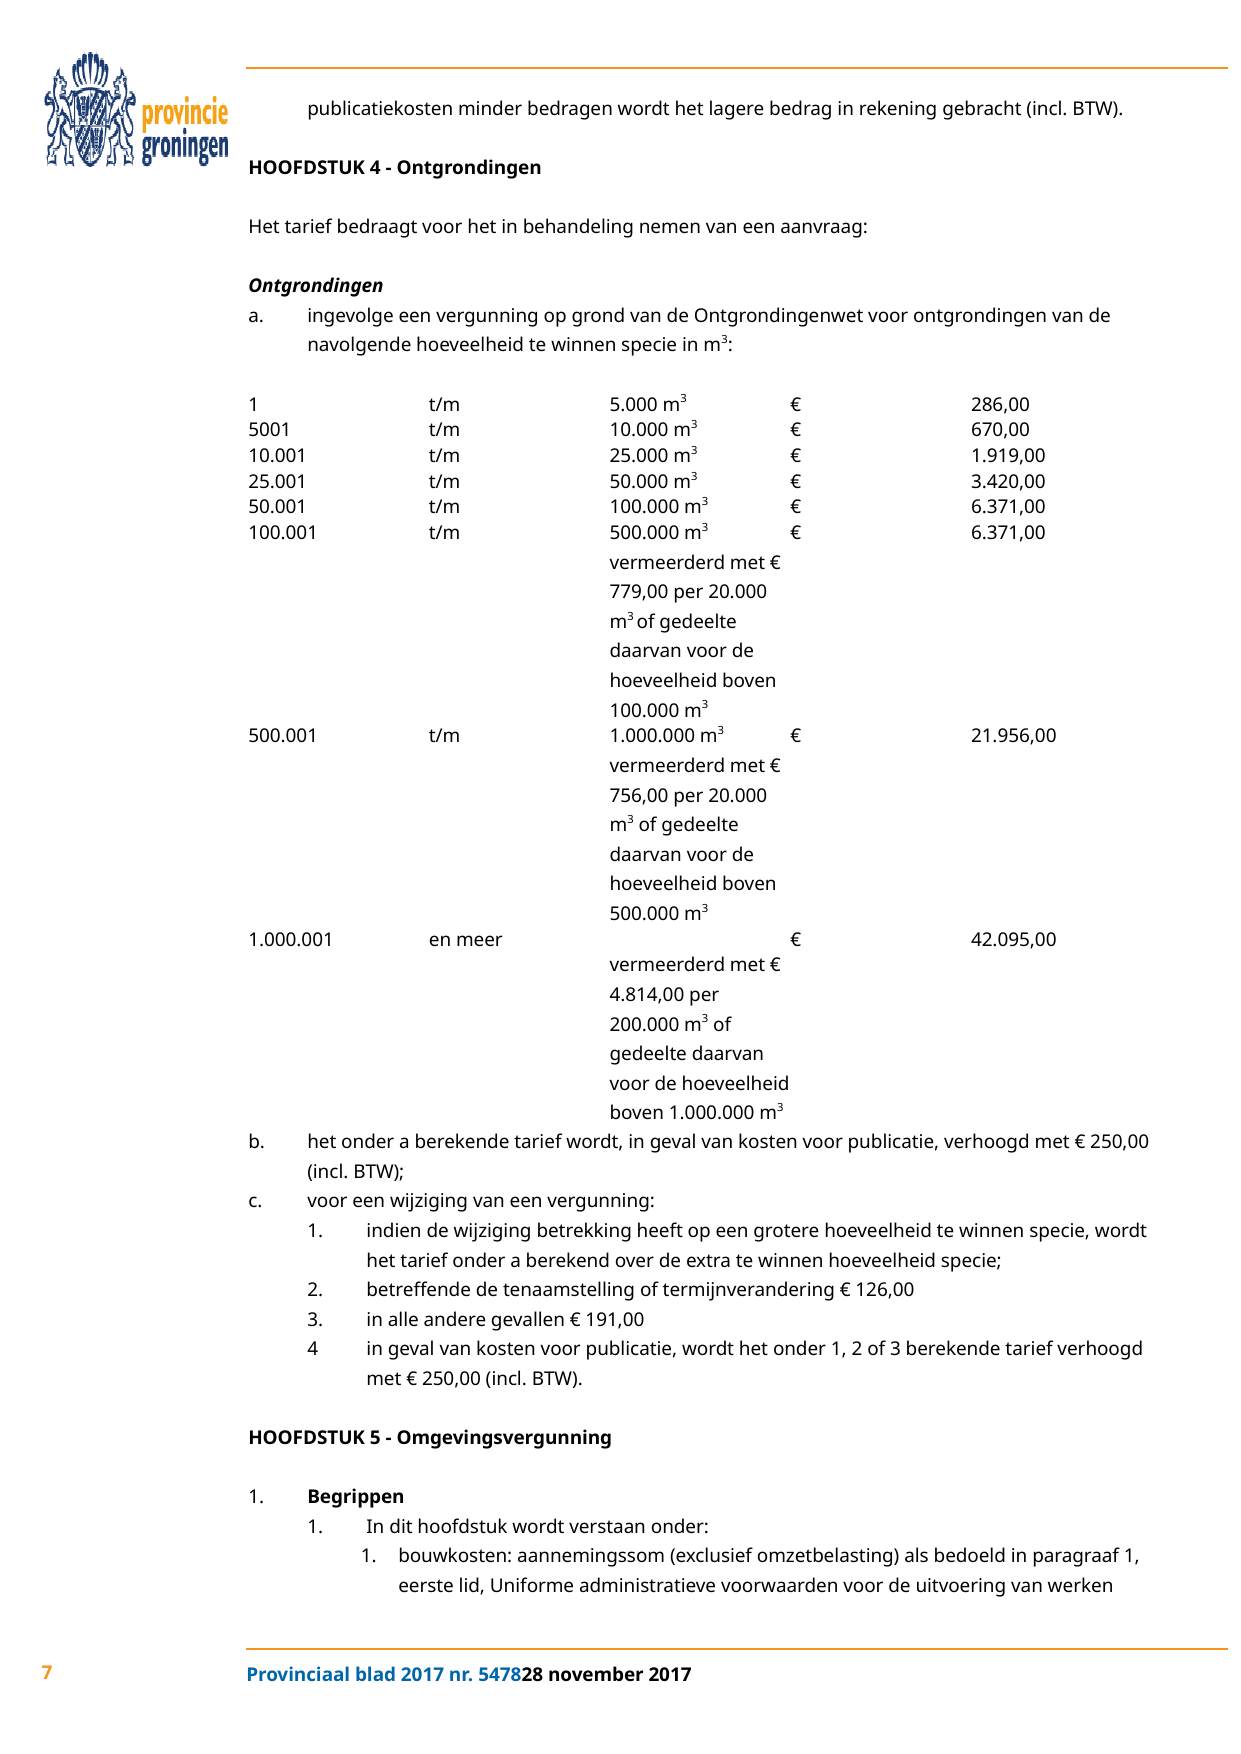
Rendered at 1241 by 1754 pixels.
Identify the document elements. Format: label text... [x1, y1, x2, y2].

list in alle andere gevallen € 191,00 [307, 1306, 1152, 1332]
table_header 5.000 m3 [609, 391, 790, 416]
table_header € [790, 391, 971, 416]
table_cell 500.000 m3 vermeerderd met € 779,00 per 20.000 m3 of gedeelte daarvan voor de hoeveelheid boven 100.000 m3 [609, 519, 790, 723]
table_cell 21.956,00 [971, 723, 1152, 926]
table_cell t/m [429, 442, 609, 468]
table_cell t/m [429, 519, 609, 723]
table_cell [429, 952, 609, 1125]
picture [41, 47, 231, 172]
table_header 286,00 [971, 391, 1152, 416]
table_cell en meer [429, 926, 609, 952]
table_header 1 [248, 391, 429, 416]
table_cell t/m [429, 416, 609, 442]
table_cell t/m [429, 468, 609, 494]
table_cell 500.001 [248, 723, 429, 926]
table_cell 25.001 [248, 468, 429, 494]
table_cell € [790, 442, 971, 468]
table_cell € [790, 494, 971, 519]
table_cell 100.001 [248, 519, 429, 723]
table_cell [248, 952, 429, 1125]
table_cell € [790, 723, 971, 926]
table_cell 6.371,00 [971, 494, 1152, 519]
list bouwkosten: aannemingssom (exclusief omzetbelasting) als bedoeld in paragraaf 1, eerste lid, Uniforme administratieve voorwaarden voor de uitvoering van werken [361, 1543, 1152, 1598]
list in geval van kosten voor publicatie, wordt het onder 1, 2 of 3 berekende tarief verhoogd met € 250,00 (incl. BTW). [307, 1336, 1152, 1391]
table_cell 1.000.001 [248, 926, 429, 952]
table_cell 6.371,00 [971, 519, 1152, 723]
table_cell € [790, 468, 971, 494]
list publicatiekosten minder bedragen wordt het lagere bedrag in rekening gebracht (incl. BTW). [248, 95, 1152, 121]
table_cell 50.000 m3 [609, 468, 790, 494]
text Ontgrondingen [248, 272, 1152, 298]
table_cell [790, 952, 971, 1125]
table_header t/m [429, 391, 609, 416]
table_cell 1.919,00 [971, 442, 1152, 468]
list ingevolge een vergunning op grond van de Ontgrondingenwet voor ontgrondingen van de navolgende hoeveelheid te winnen specie in m3: [248, 302, 1152, 357]
table_cell [971, 952, 1152, 1125]
table_cell € [790, 926, 971, 952]
table_cell 1.000.000 m3 vermeerderd met € 756,00 per 20.000 m3 of gedeelte daarvan voor de hoeveelheid boven 500.000 m3 [609, 723, 790, 926]
table_cell 670,00 [971, 416, 1152, 442]
list Begrippen [248, 1483, 1152, 1509]
list betreffende de tenaamstelling of termijnverandering € 126,00 [307, 1276, 1152, 1302]
list indien de wijziging betrekking heeft op een grotere hoeveelheid te winnen specie, wordt het tarief onder a berekend over de extra te winnen hoeveelheid specie; [307, 1217, 1152, 1272]
table_cell € [790, 519, 971, 723]
table_cell 50.001 [248, 494, 429, 519]
table_cell 100.000 m3 [609, 494, 790, 519]
table_cell 10.000 m3 [609, 416, 790, 442]
text Het tarief bedraagt voor het in behandeling nemen van een aanvraag: [248, 213, 1152, 239]
table_cell 25.000 m3 [609, 442, 790, 468]
table_cell t/m [429, 723, 609, 926]
table_cell [609, 926, 790, 952]
list voor een wijziging van een vergunning: [248, 1188, 1152, 1213]
table_cell 5001 [248, 416, 429, 442]
text HOOFDSTUK 4 - Ontgrondingen [248, 154, 1152, 180]
table_cell 10.001 [248, 442, 429, 468]
list In dit hoofdstuk wordt verstaan onder: [307, 1513, 1152, 1539]
table_cell 3.420,00 [971, 468, 1152, 494]
table_cell 42.095,00 [971, 926, 1152, 952]
text HOOFDSTUK 5 - Omgevingsvergunning [248, 1424, 1152, 1450]
table_cell € [790, 416, 971, 442]
list het onder a berekende tarief wordt, in geval van kosten voor publicatie, verhoogd met € 250,00 (incl. BTW); [248, 1128, 1152, 1184]
table_cell vermeerderd met € 4.814,00 per 200.000 m3 of gedeelte daarvan voor de hoeveelheid boven 1.000.000 m3 [609, 952, 790, 1125]
table_cell t/m [429, 494, 609, 519]
